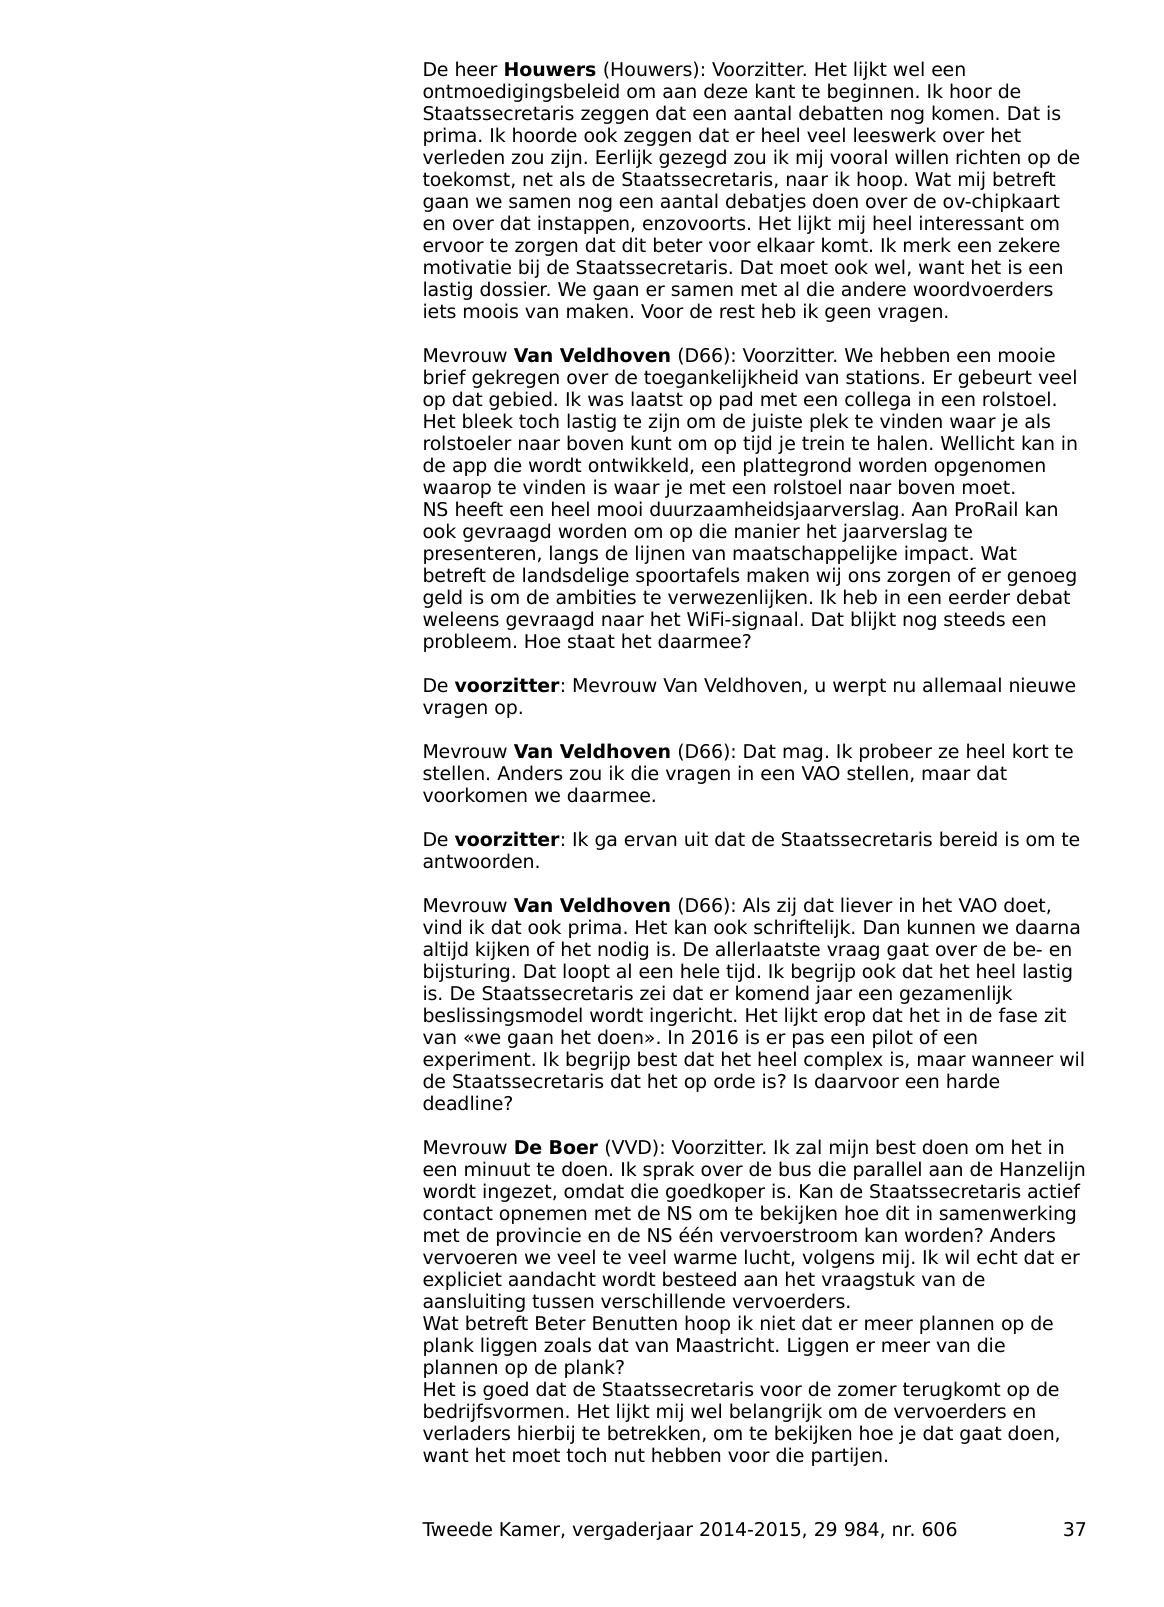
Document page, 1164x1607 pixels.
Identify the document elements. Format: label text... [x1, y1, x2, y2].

text Mevrouw Van Veldhoven (D66): Als zij dat liever in het VAO doet, vind ik dat ook prima. Het kan ook schriftelijk. Dan kunnen we daarna altijd kijken of het nodig is. De allerlaatste vraag gaat over de be- en bijsturing. Dat loopt al een hele tijd. Ik begrijp ook dat het heel lastig is. De Staatssecretaris zei dat er komend jaar een gezamenlijk beslissingsmodel wordt ingericht. Het lijkt erop dat het in de fase zit van «we gaan het doen». In 2016 is er pas een pilot of een experiment. Ik begrijp best dat het heel complex is, maar wanneer wil de Staatssecretaris dat het op orde is? Is daarvoor een harde deadline? [422, 895, 1087, 1115]
text De voorzitter: Mevrouw Van Veldhoven, u werpt nu allemaal nieuwe vragen op. [422, 675, 1087, 719]
text Mevrouw Van Veldhoven (D66): Dat mag. Ik probeer ze heel kort te stellen. Anders zou ik die vragen in een VAO stellen, maar dat voorkomen we daarmee. [422, 741, 1087, 807]
text Wat betreft Beter Benutten hoop ik niet dat er meer plannen op de plank liggen zoals dat van Maastricht. Liggen er meer van die plannen op de plank? [422, 1313, 1087, 1379]
text De heer Houwers (Houwers): Voorzitter. Het lijkt wel een ontmoedigingsbeleid om aan deze kant te beginnen. Ik hoor de Staatssecretaris zeggen dat een aantal debatten nog komen. Dat is prima. Ik hoorde ook zeggen dat er heel veel leeswerk over het verleden zou zijn. Eerlijk gezegd zou ik mij vooral willen richten op de toekomst, net als de Staatssecretaris, naar ik hoop. Wat mij betreft gaan we samen nog een aantal debatjes doen over de ov-chipkaart en over dat instappen, enzovoorts. Het lijkt mij heel interessant om ervoor te zorgen dat dit beter voor elkaar komt. Ik merk een zekere motivatie bij de Staatssecretaris. Dat moet ook wel, want het is een lastig dossier. We gaan er samen met al die andere woordvoerders iets moois van maken. Voor de rest heb ik geen vragen. [422, 59, 1087, 323]
text De voorzitter: Ik ga ervan uit dat de Staatssecretaris bereid is om te antwoorden. [422, 829, 1087, 873]
text Mevrouw Van Veldhoven (D66): Voorzitter. We hebben een mooie brief gekregen over de toegankelijkheid van stations. Er gebeurt veel op dat gebied. Ik was laatst op pad met een collega in een rolstoel. Het bleek toch lastig te zijn om de juiste plek te vinden waar je als rolstoeler naar boven kunt om op tijd je trein te halen. Wellicht kan in de app die wordt ontwikkeld, een plattegrond worden opgenomen waarop te vinden is waar je met een rolstoel naar boven moet. [422, 345, 1087, 499]
text Het is goed dat de Staatssecretaris voor de zomer terugkomt op de bedrijfsvormen. Het lijkt mij wel belangrijk om de vervoerders en verladers hierbij te betrekken, om te bekijken hoe je dat gaat doen, want het moet toch nut hebben voor die partijen. [422, 1379, 1087, 1467]
text NS heeft een heel mooi duurzaamheidsjaarverslag. Aan ProRail kan ook gevraagd worden om op die manier het jaarverslag te presenteren, langs de lijnen van maatschappelijke impact. Wat betreft de landsdelige spoortafels maken wij ons zorgen of er genoeg geld is om de ambities te verwezenlijken. Ik heb in een eerder debat weleens gevraagd naar het WiFi-signaal. Dat blijkt nog steeds een probleem. Hoe staat het daarmee? [422, 499, 1087, 653]
text Mevrouw De Boer (VVD): Voorzitter. Ik zal mijn best doen om het in een minuut te doen. Ik sprak over de bus die parallel aan de Hanzelijn wordt ingezet, omdat die goedkoper is. Kan de Staatssecretaris actief contact opnemen met de NS om te bekijken hoe dit in samenwerking met de provincie en de NS één vervoerstroom kan worden? Anders vervoeren we veel te veel warme lucht, volgens mij. Ik wil echt dat er expliciet aandacht wordt besteed aan het vraagstuk van de aansluiting tussen verschillende vervoerders. [422, 1137, 1087, 1313]
